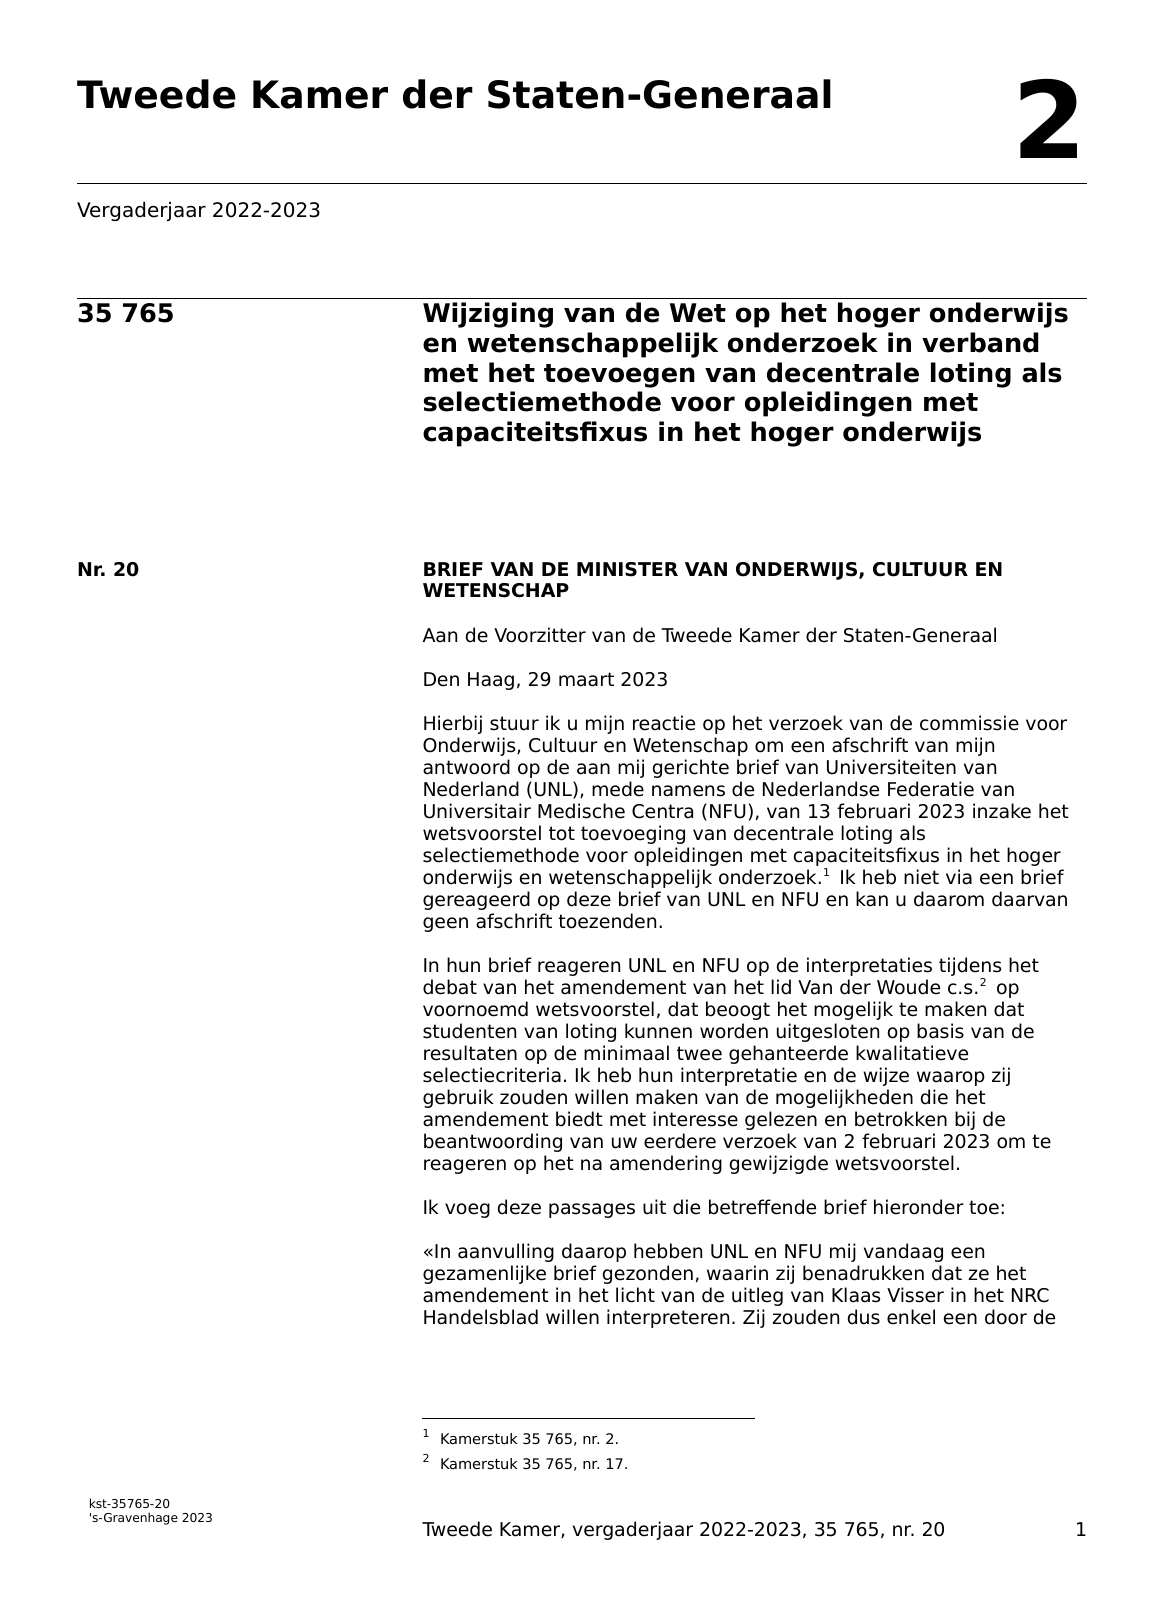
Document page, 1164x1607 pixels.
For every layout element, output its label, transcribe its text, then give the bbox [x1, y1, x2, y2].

table_header 2 [886, 59, 1087, 183]
text kst-35765-20 [88, 1497, 323, 1511]
table_cell Vergaderjaar 2022-2023 [77, 184, 1087, 298]
text Hierbij stuur ik u mijn reactie op het verzoek van de commissie voor Onderwijs, Cultuur en Wetenschap om een afschrift van mijn antwoord op de aan mij gerichte brief van Universiteiten van Nederland (UNL), mede namens de Nederlandse Federatie van Universitair Medische Centra (NFU), van 13 februari 2023 inzake het wetsvoorstel tot toevoeging van decentrale loting als selectiemethode voor opleidingen met capaciteitsfixus in het hoger onderwijs en wetenschappelijk onderzoek. Ik heb niet via een brief gereageerd op deze brief van UNL en NFU en kan u daarom daarvan geen afschrift toezenden. [422, 713, 1087, 933]
table_header Tweede Kamer der Staten-Generaal [77, 59, 886, 183]
text Kamerstuk 35 765, nr. 2. [422, 1427, 1087, 1449]
text Ik voeg deze passages uit die betreffende brief hieronder toe: [422, 1197, 1087, 1219]
text Kamerstuk 35 765, nr. 17. [422, 1452, 1087, 1474]
subtitle Nr. 20 BRIEF VAN DE MINISTER VAN ONDERWIJS, CULTUUR EN WETENSCHAP [77, 558, 1087, 602]
text «In aanvulling daarop hebben UNL en NFU mij vandaag een gezamenlijke brief gezonden, waarin zij benadrukken dat ze het amendement in het licht van de uitleg van Klaas Visser in het NRC Handelsblad willen interpreteren. Zij zouden dus enkel een door de [422, 1241, 1087, 1329]
subtitle 35 765 Wijziging van de Wet op het hoger onderwijs en wetenschappelijk onderzoek in verband met het toevoegen van decentrale loting als selectiemethode voor opleidingen met capaciteitsfixus in het hoger onderwijs [77, 299, 1087, 447]
text 's-Gravenhage 2023 [88, 1511, 323, 1525]
text Den Haag, 29 maart 2023 [422, 669, 1087, 691]
text In hun brief reageren UNL en NFU op de interpretaties tijdens het debat van het amendement van het lid Van der Woude c.s. op voornoemd wetsvoorstel, dat beoogt het mogelijk te maken dat studenten van loting kunnen worden uitgesloten op basis van de resultaten op de minimaal twee gehanteerde kwalitatieve selectiecriteria. Ik heb hun interpretatie en de wijze waarop zij gebruik zouden willen maken van de mogelijkheden die het amendement biedt met interesse gelezen en betrokken bij de beantwoording van uw eerdere verzoek van 2 februari 2023 om te reageren op het na amendering gewijzigde wetsvoorstel. [422, 955, 1087, 1175]
text Aan de Voorzitter van de Tweede Kamer der Staten-Generaal [422, 624, 1087, 647]
